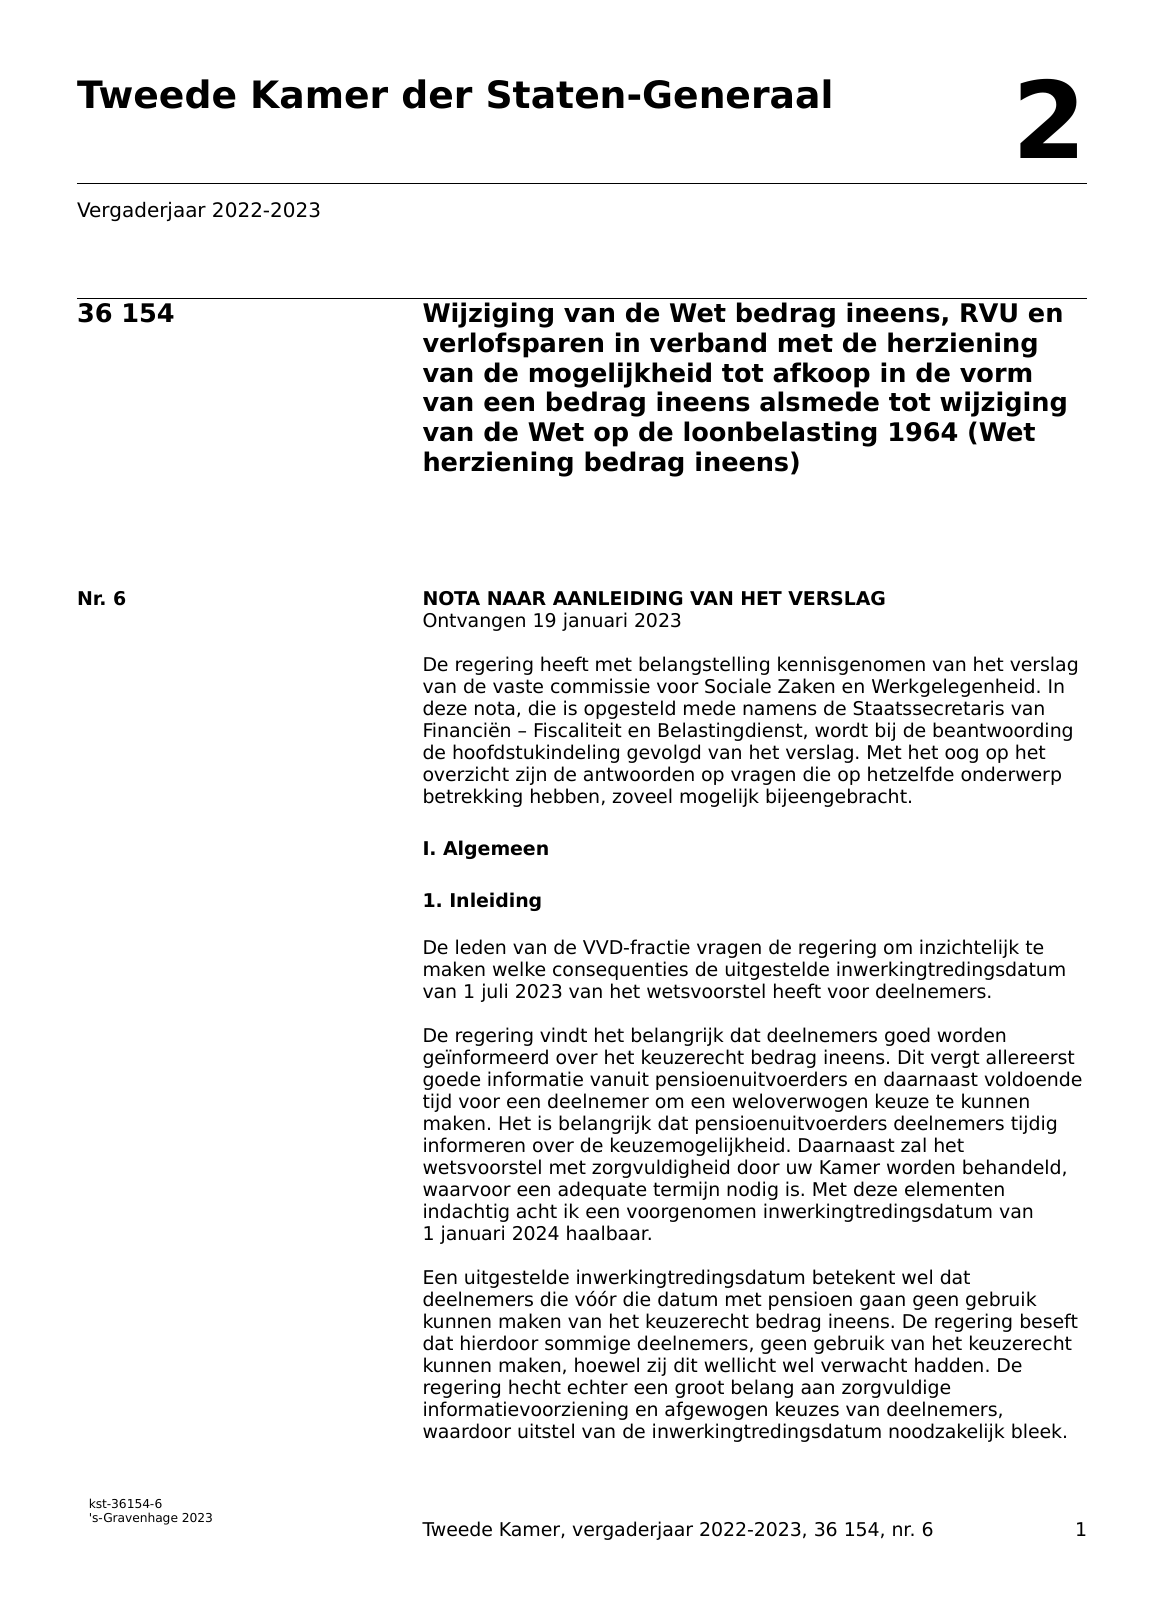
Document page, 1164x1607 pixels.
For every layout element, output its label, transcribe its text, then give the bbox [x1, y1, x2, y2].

subtitle 36 154 Wijziging van de Wet bedrag ineens, RVU en verlofsparen in verband met de herziening van de mogelijkheid tot afkoop in de vorm van een bedrag ineens alsmede tot wijziging van de Wet op de loonbelasting 1964 (Wet herziening bedrag ineens) [77, 299, 1087, 477]
text De regering vindt het belangrijk dat deelnemers goed worden geïnformeerd over het keuzerecht bedrag ineens. Dit vergt allereerst goede informatie vanuit pensioenuitvoerders en daarnaast voldoende tijd voor een deelnemer om een weloverwogen keuze te kunnen maken. Het is belangrijk dat pensioenuitvoerders deelnemers tijdig informeren over de keuzemogelijkheid. Daarnaast zal het wetsvoorstel met zorgvuldigheid door uw Kamer worden behandeld, waarvoor een adequate termijn nodig is. Met deze elementen indachtig acht ik een voorgenomen inwerkingtredingsdatum van 1 januari 2024 haalbaar. [422, 1025, 1087, 1245]
text 's-Gravenhage 2023 [88, 1511, 323, 1525]
table_header 2 [886, 59, 1087, 183]
subtitle 1. Inleiding [422, 890, 1087, 912]
text De regering heeft met belangstelling kennisgenomen van het verslag van de vaste commissie voor Sociale Zaken en Werkgelegenheid. In deze nota, die is opgesteld mede namens de Staatssecretaris van Financiën – Fiscaliteit en Belastingdienst, wordt bij de beantwoording de hoofdstukindeling gevolgd van het verslag. Met het oog op het overzicht zijn de antwoorden op vragen die op hetzelfde onderwerp betrekking hebben, zoveel mogelijk bijeengebracht. [422, 654, 1087, 808]
table_header Tweede Kamer der Staten-Generaal [77, 59, 886, 183]
text De leden van de VVD-fractie vragen de regering om inzichtelijk te maken welke consequenties de uitgestelde inwerkingtredingsdatum van 1 juli 2023 van het wetsvoorstel heeft voor deelnemers. [422, 937, 1087, 1003]
table_cell Vergaderjaar 2022-2023 [77, 184, 1087, 298]
text Een uitgestelde inwerkingtredingsdatum betekent wel dat deelnemers die vóór die datum met pensioen gaan geen gebruik kunnen maken van het keuzerecht bedrag ineens. De regering beseft dat hierdoor sommige deelnemers, geen gebruik van het keuzerecht kunnen maken, hoewel zij dit wellicht wel verwacht hadden. De regering hecht echter een groot belang aan zorgvuldige informatievoorziening en afgewogen keuzes van deelnemers, waardoor uitstel van de inwerkingtredingsdatum noodzakelijk bleek. [422, 1267, 1087, 1443]
text Ontvangen 19 januari 2023 [422, 610, 1087, 632]
subtitle Nr. 6 NOTA NAAR AANLEIDING VAN HET VERSLAG [77, 588, 1087, 610]
text kst-36154-6 [88, 1497, 323, 1511]
subtitle I. Algemeen [422, 838, 1087, 860]
